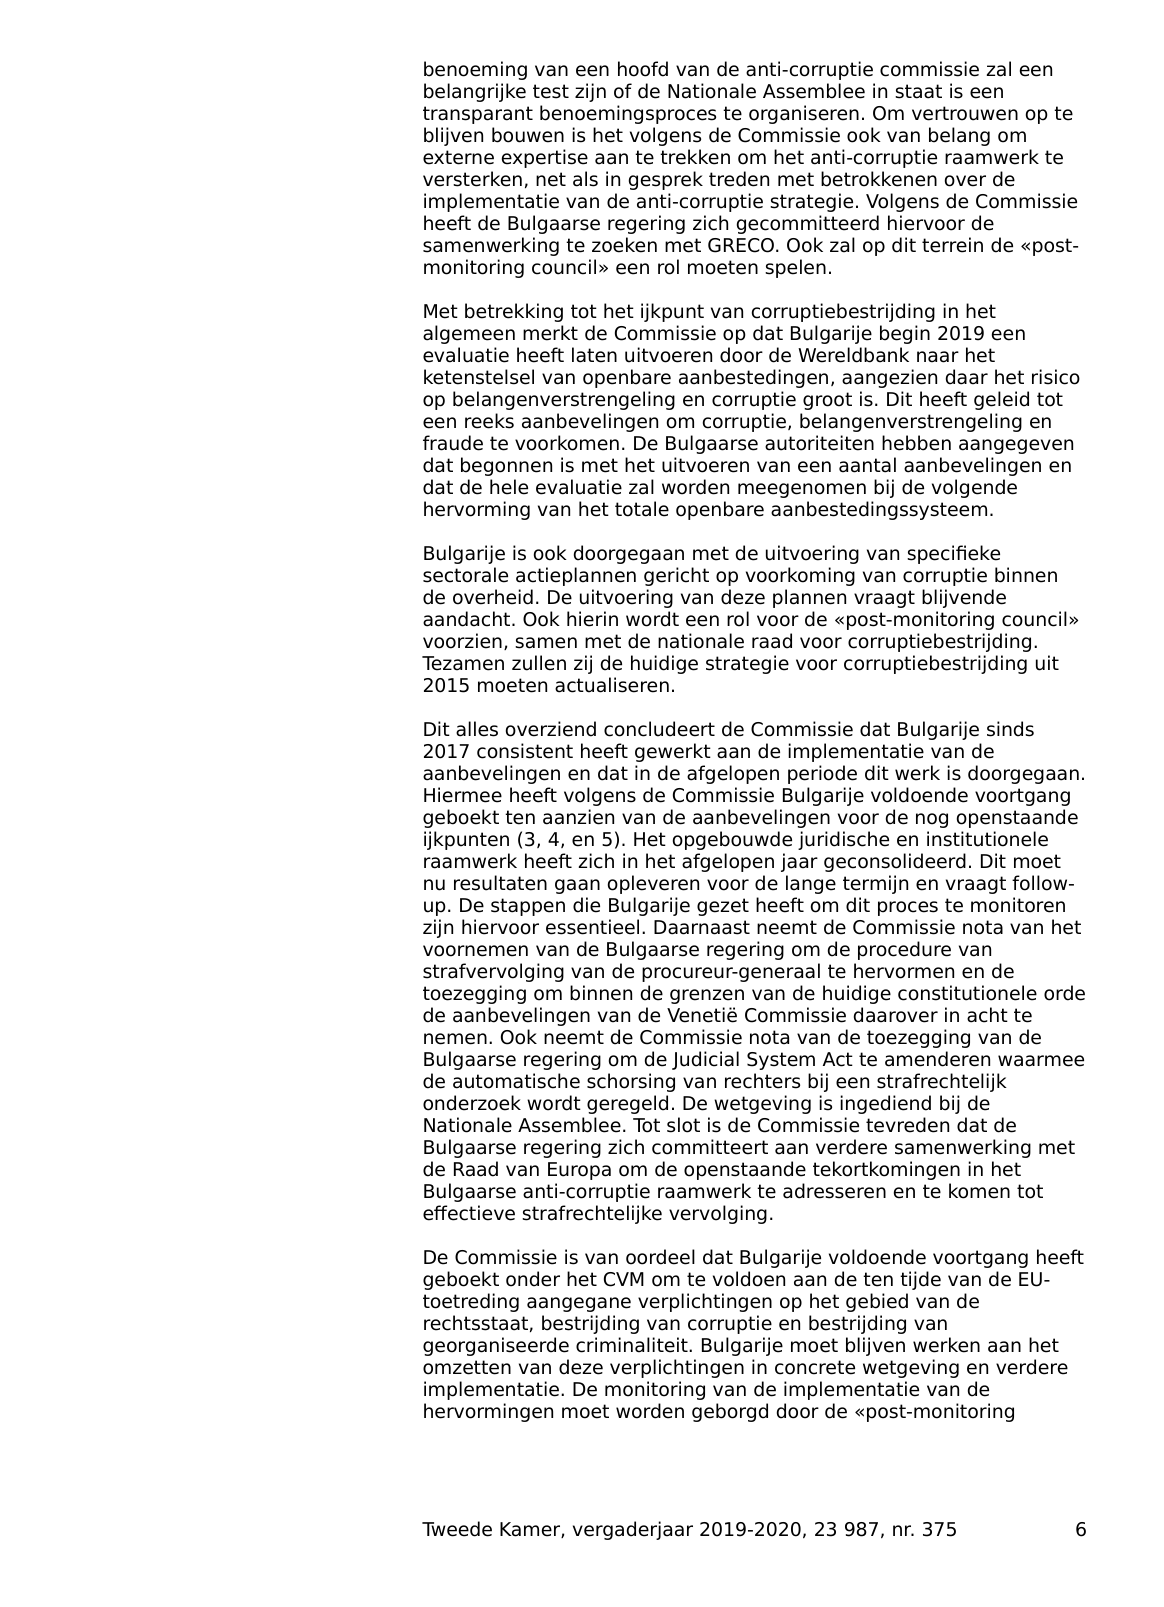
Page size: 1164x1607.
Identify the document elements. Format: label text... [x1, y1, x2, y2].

text Dit alles overziend concludeert de Commissie dat Bulgarije sinds 2017 consistent heeft gewerkt aan de implementatie van de aanbevelingen en dat in de afgelopen periode dit werk is doorgegaan. Hiermee heeft volgens de Commissie Bulgarije voldoende voortgang geboekt ten aanzien van de aanbevelingen voor de nog openstaande ijkpunten (3, 4, en 5). Het opgebouwde juridische en institutionele raamwerk heeft zich in het afgelopen jaar geconsolideerd. Dit moet nu resultaten gaan opleveren voor de lange termijn en vraagt follow-up. De stappen die Bulgarije gezet heeft om dit proces te monitoren zijn hiervoor essentieel. Daarnaast neemt de Commissie nota van het voornemen van de Bulgaarse regering om de procedure van strafvervolging van de procureur-generaal te hervormen en de toezegging om binnen de grenzen van de huidige constitutionele orde de aanbevelingen van de Venetië Commissie daarover in acht te nemen. Ook neemt de Commissie nota van de toezegging van de Bulgaarse regering om de Judicial System Act te amenderen waarmee de automatische schorsing van rechters bij een strafrechtelijk onderzoek wordt geregeld. De wetgeving is ingediend bij de Nationale Assemblee. Tot slot is de Commissie tevreden dat de Bulgaarse regering zich committeert aan verdere samenwerking met de Raad van Europa om de openstaande tekortkomingen in het Bulgaarse anti-corruptie raamwerk te adresseren en te komen tot effectieve strafrechtelijke vervolging. [422, 719, 1087, 1224]
text Met betrekking tot het ijkpunt van corruptiebestrijding in het algemeen merkt de Commissie op dat Bulgarije begin 2019 een evaluatie heeft laten uitvoeren door de Wereldbank naar het ketenstelsel van openbare aanbestedingen, aangezien daar het risico op belangenverstrengeling en corruptie groot is. Dit heeft geleid tot een reeks aanbevelingen om corruptie, belangenverstrengeling en fraude te voorkomen. De Bulgaarse autoriteiten hebben aangegeven dat begonnen is met het uitvoeren van een aantal aanbevelingen en dat de hele evaluatie zal worden meegenomen bij de volgende hervorming van het totale openbare aanbestedingssysteem. [422, 301, 1087, 521]
text benoeming van een hoofd van de anti-corruptie commissie zal een belangrijke test zijn of de Nationale Assemblee in staat is een transparant benoemingsproces te organiseren. Om vertrouwen op te blijven bouwen is het volgens de Commissie ook van belang om externe expertise aan te trekken om het anti-corruptie raamwerk te versterken, net als in gesprek treden met betrokkenen over de implementatie van de anti-corruptie strategie. Volgens de Commissie heeft de Bulgaarse regering zich gecommitteerd hiervoor de samenwerking te zoeken met GRECO. Ook zal op dit terrein de «post-monitoring council» een rol moeten spelen. [422, 59, 1087, 279]
text De Commissie is van oordeel dat Bulgarije voldoende voortgang heeft geboekt onder het CVM om te voldoen aan de ten tijde van de EU-toetreding aangegane verplichtingen op het gebied van de rechtsstaat, bestrijding van corruptie en bestrijding van georganiseerde criminaliteit. Bulgarije moet blijven werken aan het omzetten van deze verplichtingen in concrete wetgeving en verdere implementatie. De monitoring van de implementatie van de hervormingen moet worden geborgd door de «post-monitoring [422, 1247, 1087, 1423]
text Bulgarije is ook doorgegaan met de uitvoering van specifieke sectorale actieplannen gericht op voorkoming van corruptie binnen de overheid. De uitvoering van deze plannen vraagt blijvende aandacht. Ook hierin wordt een rol voor de «post-monitoring council» voorzien, samen met de nationale raad voor corruptiebestrijding. Tezamen zullen zij de huidige strategie voor corruptiebestrijding uit 2015 moeten actualiseren. [422, 543, 1087, 697]
